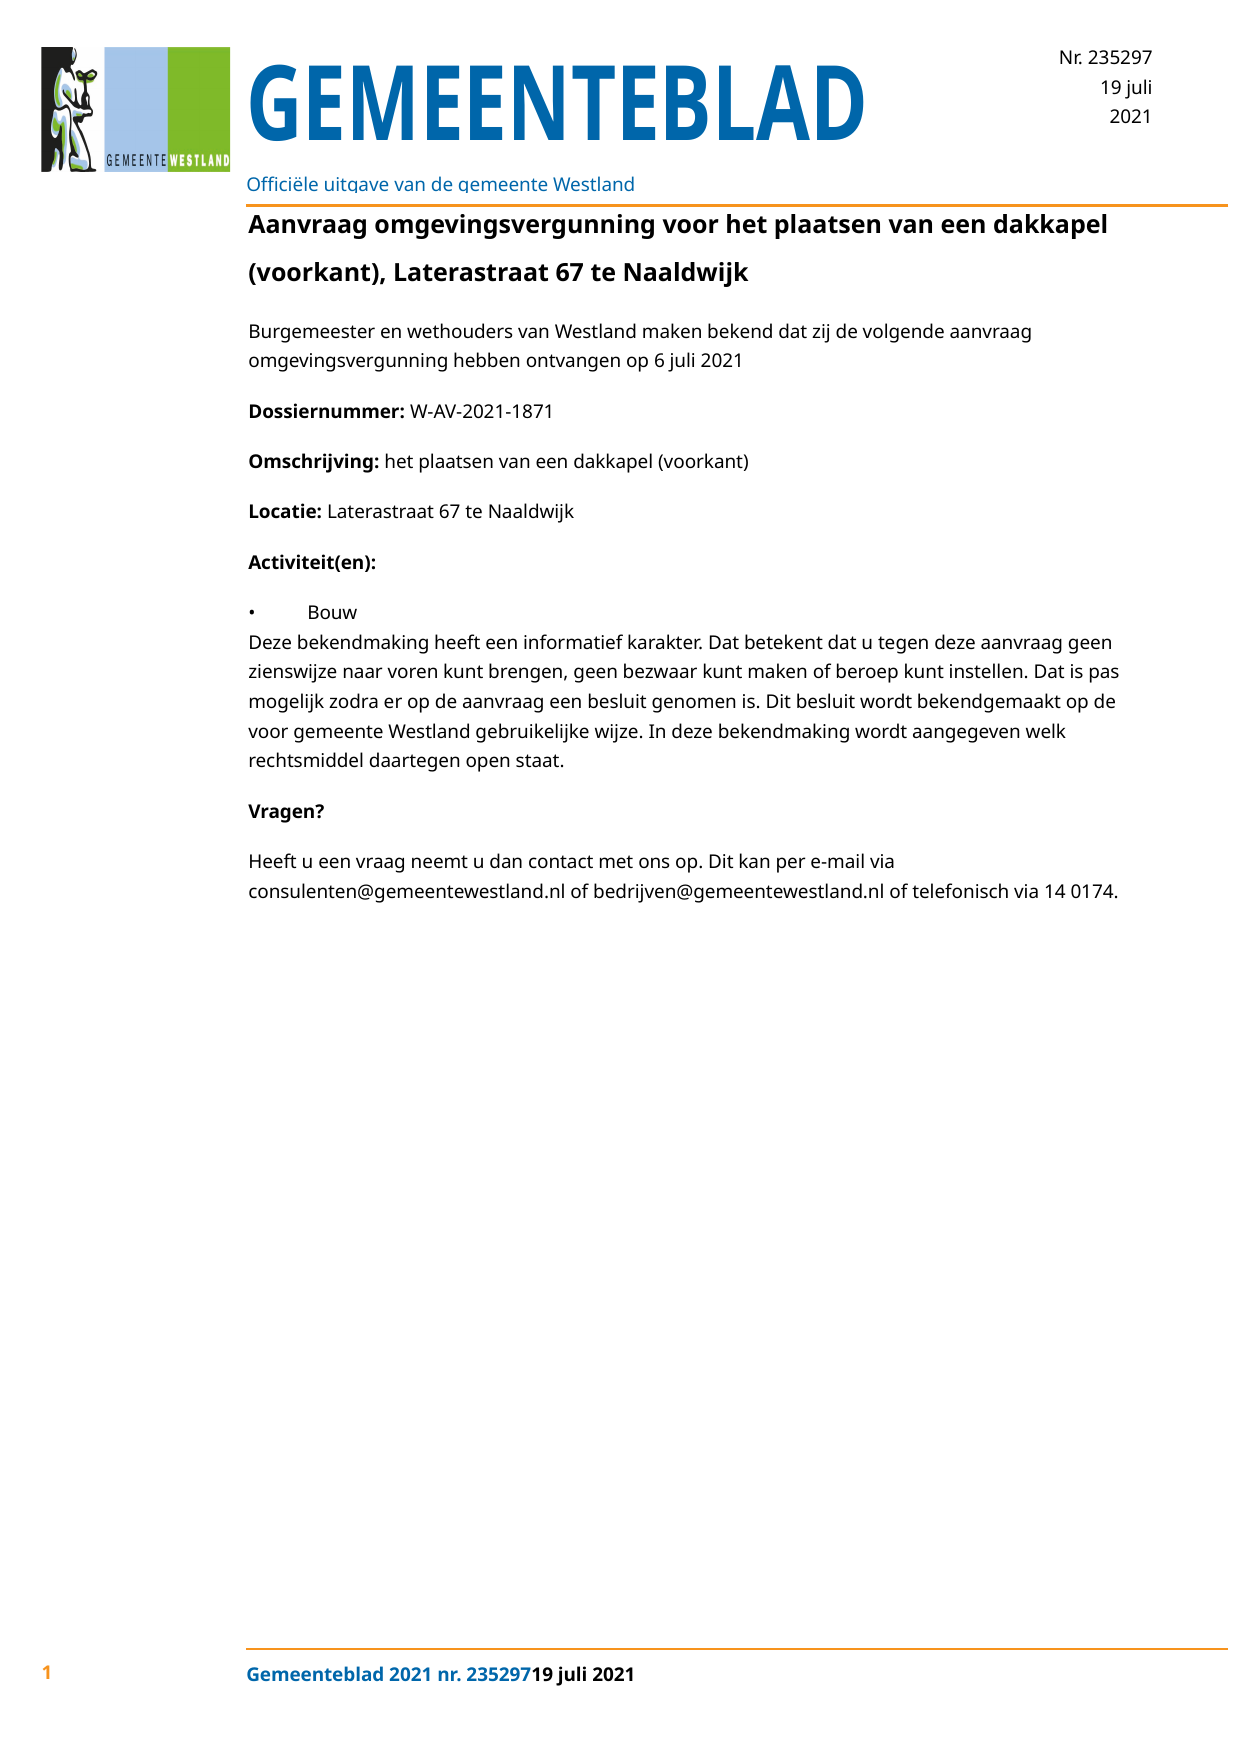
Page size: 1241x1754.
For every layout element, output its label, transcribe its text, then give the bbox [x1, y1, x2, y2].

text Dossiernummer: W-AV-2021-1871 [248, 398, 1152, 424]
picture [41, 47, 231, 172]
list Bouw [248, 599, 1152, 625]
text Aanvraag omgevingsvergunning voor het plaatsen van een dakkapel (voorkant), Laterastraat 67 te Naaldwijk [248, 207, 1152, 288]
text Activiteit(en): [248, 549, 1152, 575]
text Vragen? [248, 798, 1152, 824]
text Omschrijving: het plaatsen van een dakkapel (voorkant) [248, 448, 1152, 474]
text Locatie: Laterastraat 67 te Naaldwijk [248, 499, 1152, 524]
text Heeft u een vraag neemt u dan contact met ons op. Dit kan per e-mail via consulenten@gemeentewestland.nl of bedrijven@gemeentewestland.nl of telefonisch via 14 0174. [248, 848, 1152, 904]
text Burgemeester en wethouders van Westland maken bekend dat zij de volgende aanvraag omgevingsvergunning hebben ontvangen op 6 juli 2021 [248, 318, 1152, 373]
text Deze bekendmaking heeft een informatief karakter. Dat betekent dat u tegen deze aanvraag geen zienswijze naar voren kunt brengen, geen bezwaar kunt maken of beroep kunt instellen. Dat is pas mogelijk zodra er op de aanvraag een besluit genomen is. Dit besluit wordt bekendgemaakt op de voor gemeente Westland gebruikelijke wijze. In deze bekendmaking wordt aangegeven welk rechtsmiddel daartegen open staat. [248, 629, 1152, 773]
